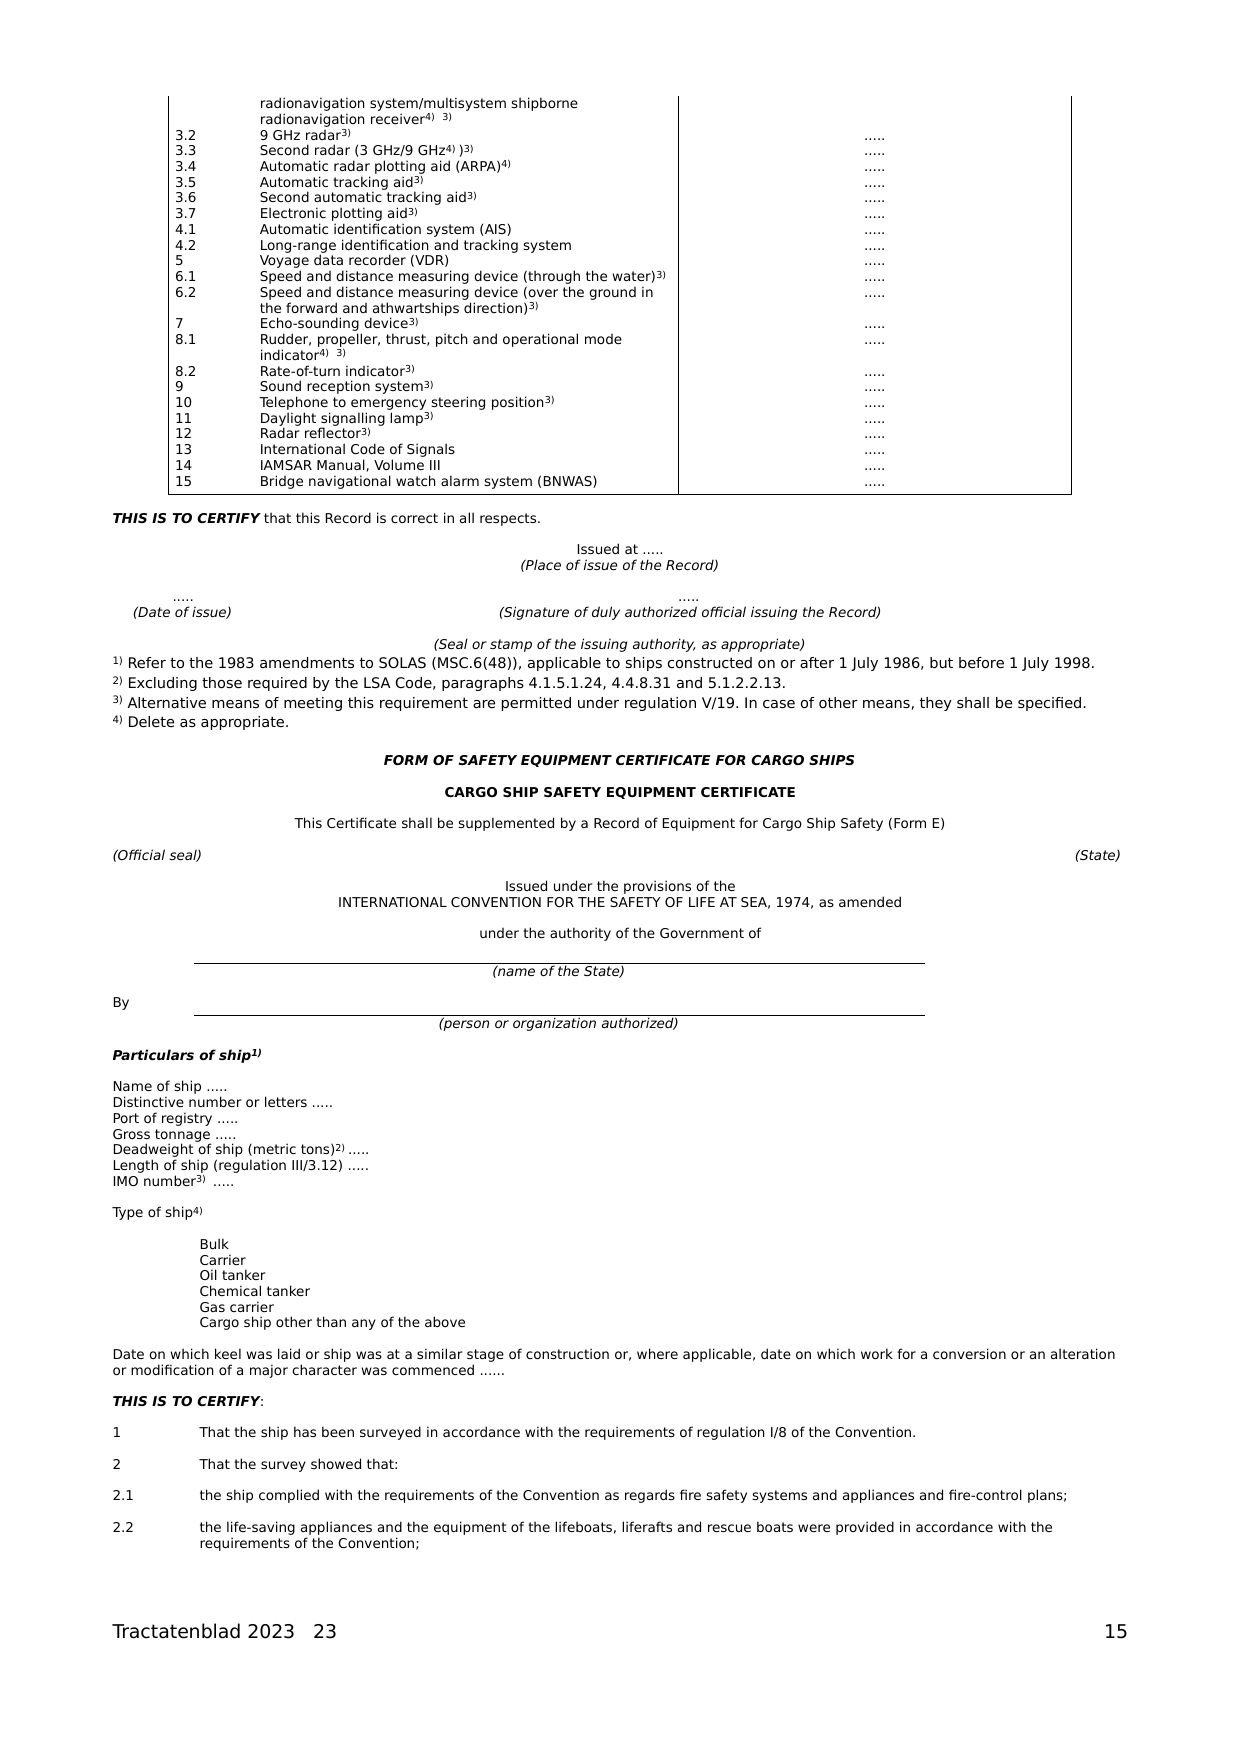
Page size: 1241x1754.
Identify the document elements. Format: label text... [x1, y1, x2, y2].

table_cell [1072, 474, 1128, 494]
table_cell Oil tanker [194, 1268, 1128, 1284]
table_cell [925, 942, 1128, 962]
table_cell ..... [679, 128, 1071, 143]
table_cell [112, 963, 193, 979]
table_cell 1 [112, 1425, 193, 1441]
table_cell IAMSAR Manual, Volume III [254, 458, 678, 473]
table_cell [112, 159, 168, 174]
table_cell Date on which keel was laid or ship was at a similar stage of construction or, where applicable, date on which work for a conversion or an alteration or modification of a major character was commenced ...... [112, 1347, 1128, 1378]
table_cell 11 [169, 411, 254, 426]
table_cell 8.2 [169, 363, 254, 379]
table_cell [1072, 143, 1128, 159]
table_cell [112, 574, 1128, 589]
table_cell 2 [112, 1457, 193, 1472]
table_cell [112, 128, 168, 143]
table_cell under the authority of the Government of [112, 926, 1128, 942]
table_cell 7 [169, 316, 254, 332]
table_cell [112, 1189, 1128, 1205]
table_cell [925, 1015, 1128, 1032]
table_cell [112, 1410, 1128, 1425]
table_cell [112, 442, 168, 458]
table_cell [112, 190, 168, 206]
table_cell the life-saving appliances and the equipment of the lifeboats, liferafts and rescue boats were provided in accordance with the requirements of the Convention; [194, 1520, 1128, 1551]
table_cell ..... [254, 589, 1128, 605]
table_cell [112, 269, 168, 285]
table_cell 2.2 [112, 1520, 193, 1551]
table_cell [112, 395, 168, 411]
table_cell Speed and distance measuring device (through the water)3) [254, 269, 678, 285]
table_cell [1072, 316, 1128, 332]
table_cell ..... [679, 222, 1071, 237]
table_cell [194, 942, 925, 962]
table_cell [1072, 222, 1128, 237]
table_cell ..... [679, 206, 1071, 222]
table_cell That the survey showed that: [194, 1457, 1128, 1472]
table_cell Radar reflector3) [254, 426, 678, 442]
table_cell ..... [679, 332, 1071, 363]
table_cell [112, 363, 168, 379]
table_cell ..... [679, 426, 1071, 442]
table_cell 10 [169, 395, 254, 411]
table_cell [1072, 159, 1128, 174]
table_cell [112, 1378, 1128, 1394]
table_cell [112, 769, 1128, 785]
table_cell [1072, 128, 1128, 143]
table_cell [112, 494, 1128, 511]
table_cell ..... [679, 316, 1071, 332]
table_cell [112, 526, 1128, 542]
table_cell Issued under the provisions of the INTERNATIONAL CONVENTION FOR THE SAFETY OF LIFE AT SEA, 1974, as amended [112, 879, 1128, 911]
table_cell Distinctive number or letters ..... [112, 1095, 1128, 1111]
table_cell [112, 1252, 193, 1268]
table_cell [112, 474, 168, 494]
table_cell CARGO SHIP SAFETY EQUIPMENT CERTIFICATE [112, 785, 1128, 800]
table_cell Long-range identification and tracking system [254, 238, 678, 253]
table_cell [112, 979, 1128, 995]
table_cell 5 [169, 253, 254, 269]
table_cell [169, 96, 254, 127]
table_header FORM OF SAFETY EQUIPMENT CERTIFICATE FOR CARGO SHIPS [112, 753, 1128, 769]
table_cell Rudder, propeller, thrust, pitch and operational mode indicator4) 3) [254, 332, 678, 363]
table_cell [1072, 269, 1128, 285]
table_cell [112, 285, 168, 316]
table_cell 3.6 [169, 190, 254, 206]
table_cell [112, 1268, 193, 1284]
table_cell [112, 332, 168, 363]
table_cell [194, 995, 925, 1015]
table_cell [1072, 238, 1128, 253]
table_cell [1072, 96, 1128, 127]
table_cell [112, 143, 168, 159]
table_cell ..... [679, 238, 1071, 253]
table_cell ..... [679, 190, 1071, 206]
table_cell ..... [112, 589, 254, 605]
table_cell [112, 832, 1128, 848]
table_cell 14 [169, 458, 254, 473]
table_cell (person or organization authorized) [194, 1016, 925, 1032]
table_cell [112, 1504, 1128, 1520]
table_cell [112, 942, 193, 962]
table_cell Bridge navigational watch alarm system (BNWAS) [254, 474, 678, 494]
table_cell ..... [679, 175, 1071, 190]
table_cell [1072, 379, 1128, 395]
table_cell (name of the State) [194, 964, 925, 979]
table_cell Voyage data recorder (VDR) [254, 253, 678, 269]
table_cell [112, 96, 168, 127]
table_cell [112, 1032, 1128, 1048]
table_cell 6.2 [169, 285, 254, 316]
table_cell [112, 1015, 193, 1032]
table_cell Name of ship ..... [112, 1079, 1128, 1095]
table_cell [1072, 411, 1128, 426]
table_cell [112, 1473, 1128, 1488]
table_cell [112, 316, 168, 332]
table_cell 3.7 [169, 206, 254, 222]
table_cell ..... [679, 285, 1071, 316]
table_cell THIS IS TO CERTIFY that this Record is correct in all respects. [112, 511, 1128, 526]
table_cell ..... [679, 411, 1071, 426]
table_cell Carrier [194, 1252, 1128, 1268]
table_cell [1072, 363, 1128, 379]
table_cell [112, 621, 1128, 636]
table_cell [112, 1300, 193, 1315]
table_cell [1072, 253, 1128, 269]
table_cell Telephone to emergency steering position3) [254, 395, 678, 411]
table_cell Electronic plotting aid3) [254, 206, 678, 222]
table_cell (Signature of duly authorized official issuing the Record) [254, 605, 1128, 621]
table_cell Automatic tracking aid3) [254, 175, 678, 190]
table_cell Sound reception system3) [254, 379, 678, 395]
table_cell [112, 222, 168, 237]
table_cell 3.4 [169, 159, 254, 174]
table_cell ..... [679, 363, 1071, 379]
table_cell 9 GHz radar3) [254, 128, 678, 143]
table_cell 2.1 [112, 1488, 193, 1504]
table_cell [1072, 442, 1128, 458]
table_cell [112, 911, 1128, 926]
table_cell 12 [169, 426, 254, 442]
table_cell 1) Refer to the 1983 amendments to SOLAS (MSC.6(48)), applicable to ships constructed on or after 1 July 1986, but before 1 July 1998. 2) Excluding those required by the LSA Code, paragraphs 4.1.5.1.24, 4.4.8.31 and 5.1.2.2.13. 3) Alternative means of meeting this requirement are permitted under regulation V/19. In case of other means, they shall be specified. 4) Delete as appropriate. [112, 652, 1128, 731]
table_cell [1072, 426, 1128, 442]
table_cell [1072, 458, 1128, 473]
table_cell the ship complied with the requirements of the Convention as regards fire safety systems and appliances and fire-control plans; [194, 1488, 1128, 1504]
table_cell Gas carrier [194, 1300, 1128, 1315]
table_cell Issued at ..... [112, 542, 1128, 558]
table_cell THIS IS TO CERTIFY: [112, 1394, 1128, 1409]
table_cell [112, 1284, 193, 1299]
table_cell IMO number3) ..... [112, 1174, 1128, 1189]
table_cell That the ship has been surveyed in accordance with the requirements of regulation I/8 of the Convention. [194, 1425, 1128, 1441]
table_cell Length of ship (regulation III/3.12) ..... [112, 1158, 1128, 1174]
table_cell [679, 96, 1071, 127]
table_cell [1072, 395, 1128, 411]
table_cell [112, 1064, 1128, 1079]
table_cell 6.1 [169, 269, 254, 285]
table_cell Particulars of ship1) [112, 1048, 1128, 1063]
table_cell (State) [925, 848, 1128, 863]
table_cell Automatic identification system (AIS) [254, 222, 678, 237]
table_cell [112, 1221, 1128, 1237]
table_cell 4.1 [169, 222, 254, 237]
table_cell (Date of issue) [112, 605, 254, 621]
table_cell ..... [679, 442, 1071, 458]
table_cell Daylight signalling lamp3) [254, 411, 678, 426]
table_cell ..... [679, 458, 1071, 473]
table_cell ..... [679, 474, 1071, 494]
table_cell [112, 1237, 193, 1252]
table_cell [112, 800, 1128, 816]
table_cell ..... [679, 379, 1071, 395]
table_cell [112, 175, 168, 190]
table_cell Second radar (3 GHz/9 GHz4))3) [254, 143, 678, 159]
table_cell [1072, 190, 1128, 206]
table_cell [112, 1441, 1128, 1457]
table_cell ..... [679, 253, 1071, 269]
table_cell [925, 995, 1128, 1015]
table_cell Echo-sounding device3) [254, 316, 678, 332]
table_cell [1072, 206, 1128, 222]
table_cell 3.3 [169, 143, 254, 159]
table_cell Port of registry ..... [112, 1111, 1128, 1126]
table_cell Second automatic tracking aid3) [254, 190, 678, 206]
table_cell ..... [679, 269, 1071, 285]
table_cell By [112, 995, 193, 1015]
table_cell Speed and distance measuring device (over the ground in the forward and athwartships direction)3) [254, 285, 678, 316]
table_cell [112, 238, 168, 253]
table_cell [1072, 332, 1128, 363]
table_cell [112, 1331, 1128, 1347]
table_cell [112, 863, 1128, 879]
table_cell radionavigation system/multisystem shipborne radionavigation receiver4) 3) [254, 96, 678, 127]
table_cell Automatic radar plotting aid (ARPA)4) [254, 159, 678, 174]
table_cell [112, 206, 168, 222]
table_cell 13 [169, 442, 254, 458]
table_cell [112, 458, 168, 473]
table_cell Rate-of-turn indicator3) [254, 363, 678, 379]
table_cell Chemical tanker [194, 1284, 1128, 1299]
table_cell Cargo ship other than any of the above [194, 1315, 1128, 1331]
table_cell [1072, 285, 1128, 316]
table_cell 8.1 [169, 332, 254, 363]
table_cell 15 [169, 474, 254, 494]
table_cell [925, 963, 1128, 979]
table_cell 9 [169, 379, 254, 395]
table_cell International Code of Signals [254, 442, 678, 458]
table_cell (Seal or stamp of the issuing authority, as appropriate) [112, 636, 1128, 652]
table_cell ..... [679, 159, 1071, 174]
table_cell Bulk [194, 1237, 1128, 1252]
table_cell Type of ship4) [112, 1205, 1128, 1221]
table_cell [112, 253, 168, 269]
table_cell (Place of issue of the Record) [112, 558, 1128, 573]
table_cell [112, 379, 168, 395]
table_cell ..... [679, 143, 1071, 159]
table_cell [112, 411, 168, 426]
table_cell (Official seal) [112, 848, 925, 863]
table_cell 3.5 [169, 175, 254, 190]
table_cell ..... [679, 395, 1071, 411]
table_cell This Certificate shall be supplemented by a Record of Equipment for Cargo Ship Safety (Form E) [112, 816, 1128, 832]
table_cell [112, 426, 168, 442]
table_cell [1072, 175, 1128, 190]
table_cell 4.2 [169, 238, 254, 253]
table_cell Deadweight of ship (metric tons)2)..... [112, 1142, 1128, 1158]
table_cell 3.2 [169, 128, 254, 143]
table_cell [112, 1315, 193, 1331]
table_cell Gross tonnage ..... [112, 1126, 1128, 1142]
